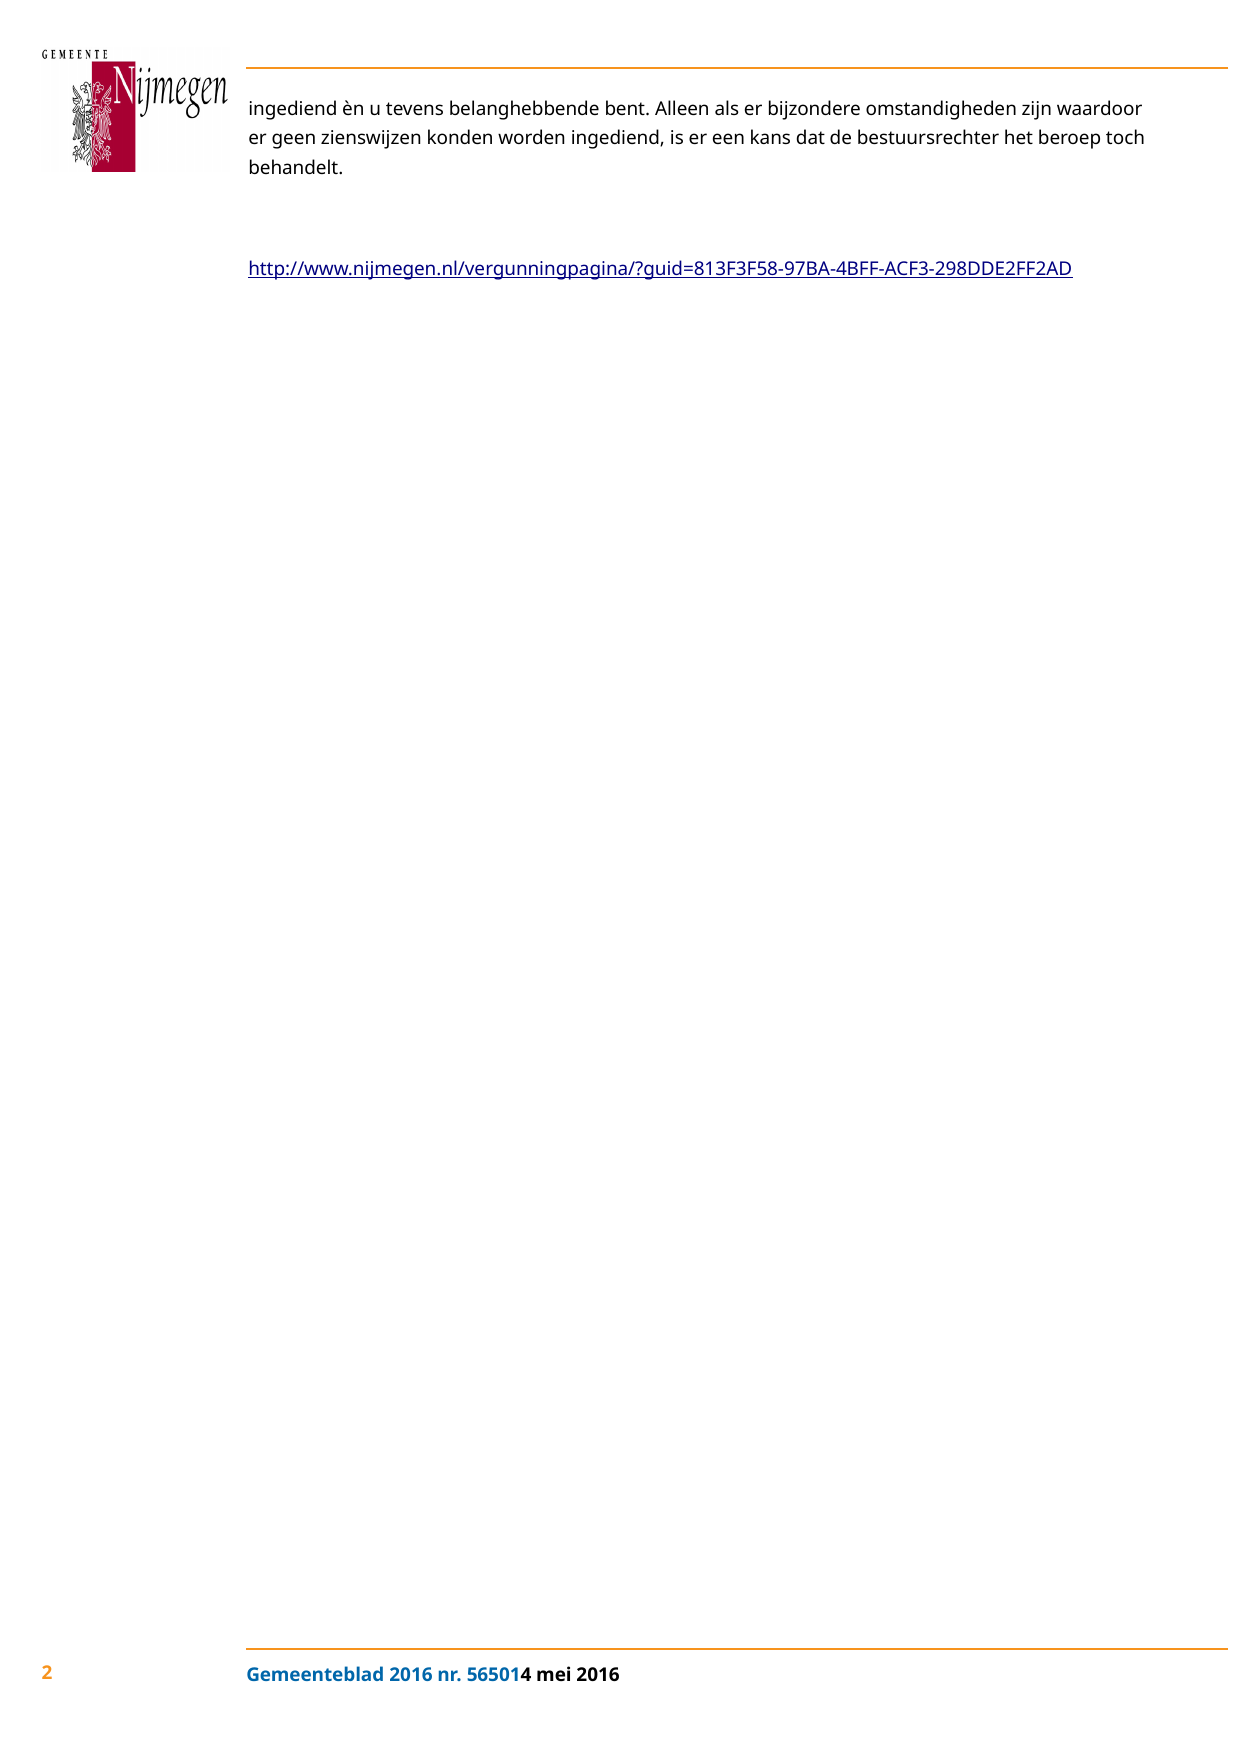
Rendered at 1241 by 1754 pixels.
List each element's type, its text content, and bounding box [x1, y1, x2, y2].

text http://www.nijmegen.nl/vergunningpagina/?guid=813F3F58-97BA-4BFF-ACF3-298DDE2FF2AD [248, 255, 1152, 281]
text ingediend èn u tevens belanghebbende bent. Alleen als er bijzondere omstandigheden zijn waardoor er geen zienswijzen konden worden ingediend, is er een kans dat de bestuursrechter het beroep toch behandelt. [248, 95, 1152, 180]
picture [41, 47, 231, 172]
